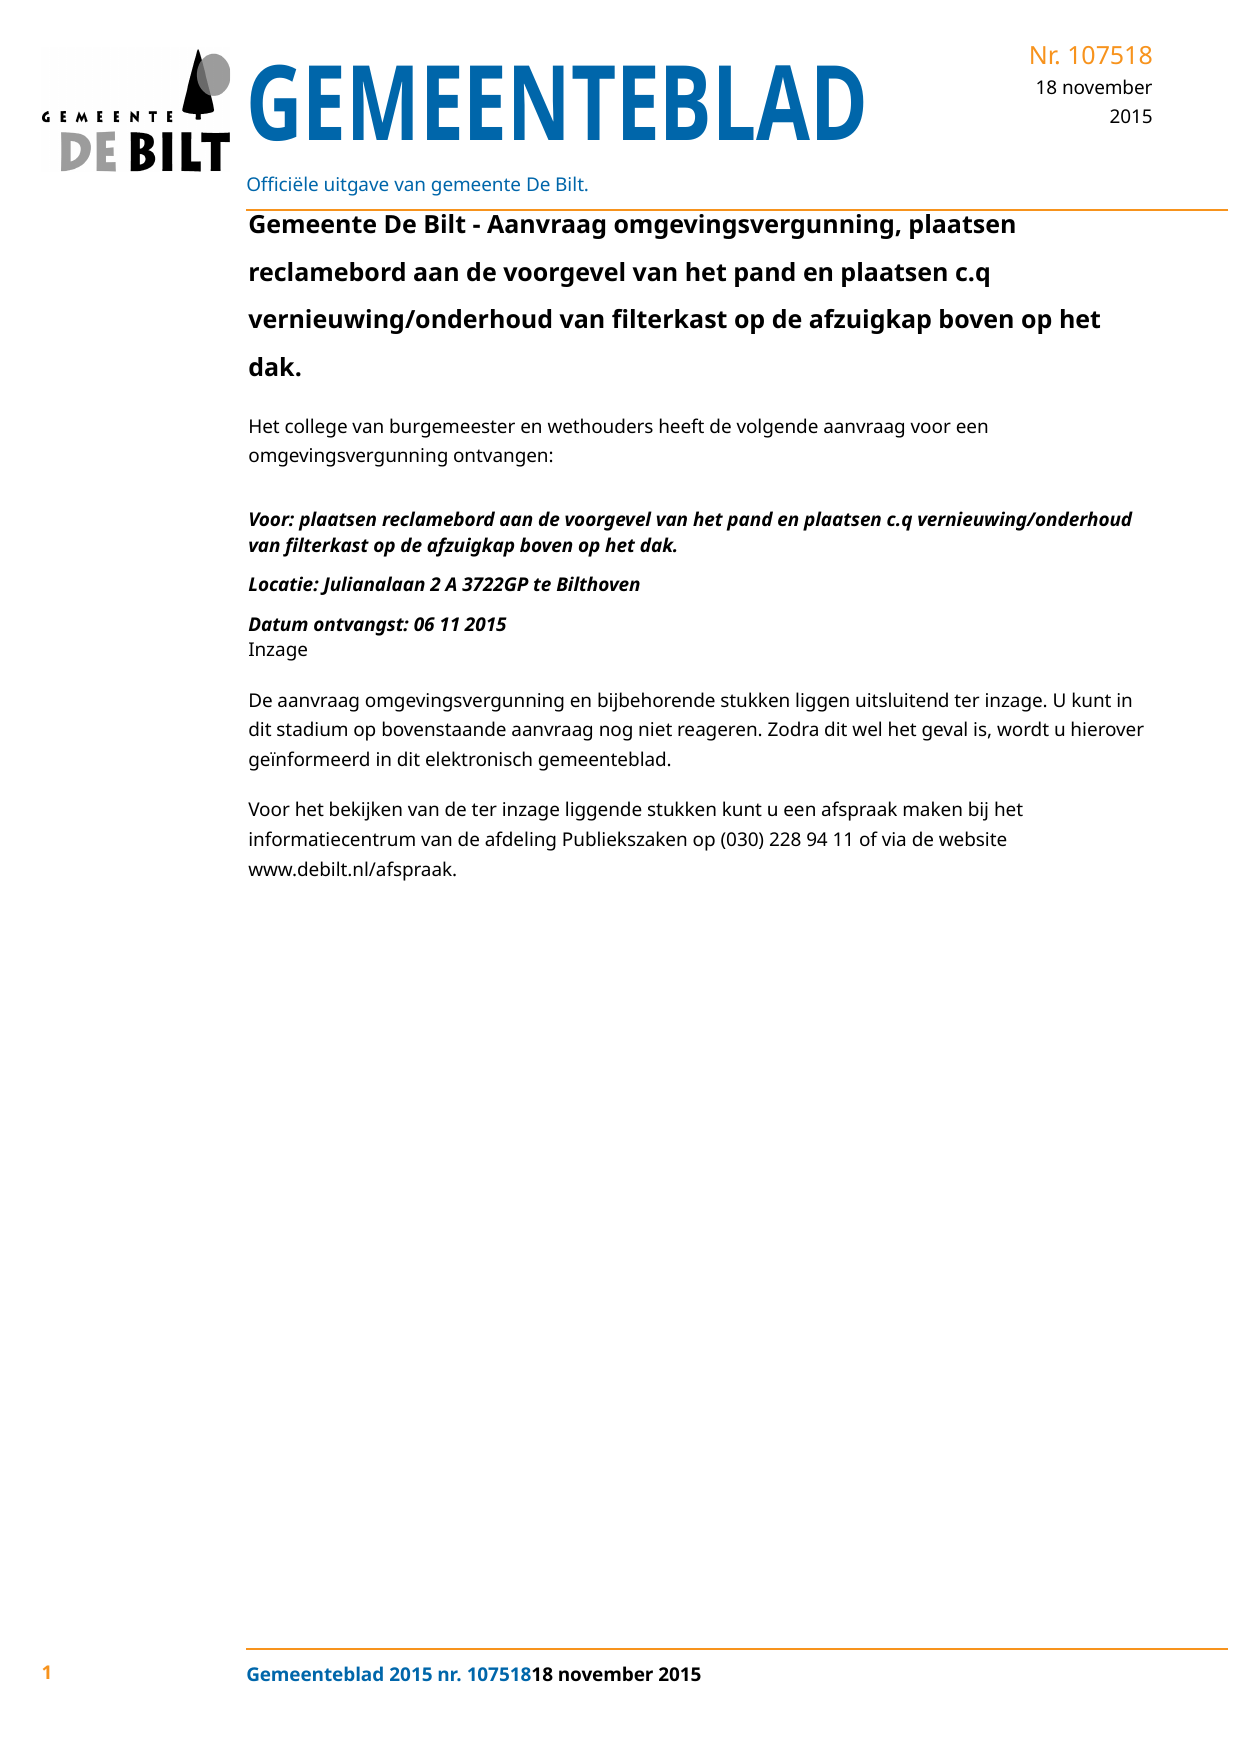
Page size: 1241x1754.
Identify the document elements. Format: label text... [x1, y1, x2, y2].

text De aanvraag omgevingsvergunning en bijbehorende stukken liggen uitsluitend ter inzage. U kunt in dit stadium op bovenstaande aanvraag nog niet reageren. Zodra dit wel het geval is, wordt u hierover geïnformeerd in dit elektronisch gemeenteblad. [248, 687, 1152, 772]
text Datum ontvangst: 06 11 2015 [248, 611, 1152, 637]
text Voor het bekijken van de ter inzage liggende stukken kunt u een afspraak maken bij het informatiecentrum van de afdeling Publiekszaken op (030) 228 94 11 of via de website www.debilt.nl/afspraak. [248, 797, 1152, 882]
text Het college van burgemeester en wethouders heeft de volgende aanvraag voor een omgevingsvergunning ontvangen: [248, 413, 1152, 468]
text Inzage [248, 637, 1152, 662]
picture [41, 47, 231, 172]
text Gemeente De Bilt - Aanvraag omgevingsvergunning, plaatsen reclamebord aan de voorgevel van het pand en plaatsen c.q vernieuwing/onderhoud van filterkast op de afzuigkap boven op het dak. [248, 211, 1152, 384]
text Voor: plaatsen reclamebord aan de voorgevel van het pand en plaatsen c.q vernieuwing/onderhoud van filterkast op de afzuigkap boven op het dak. [248, 507, 1152, 558]
text Locatie: Julianalaan 2 A 3722GP te Bilthoven [248, 572, 1152, 597]
